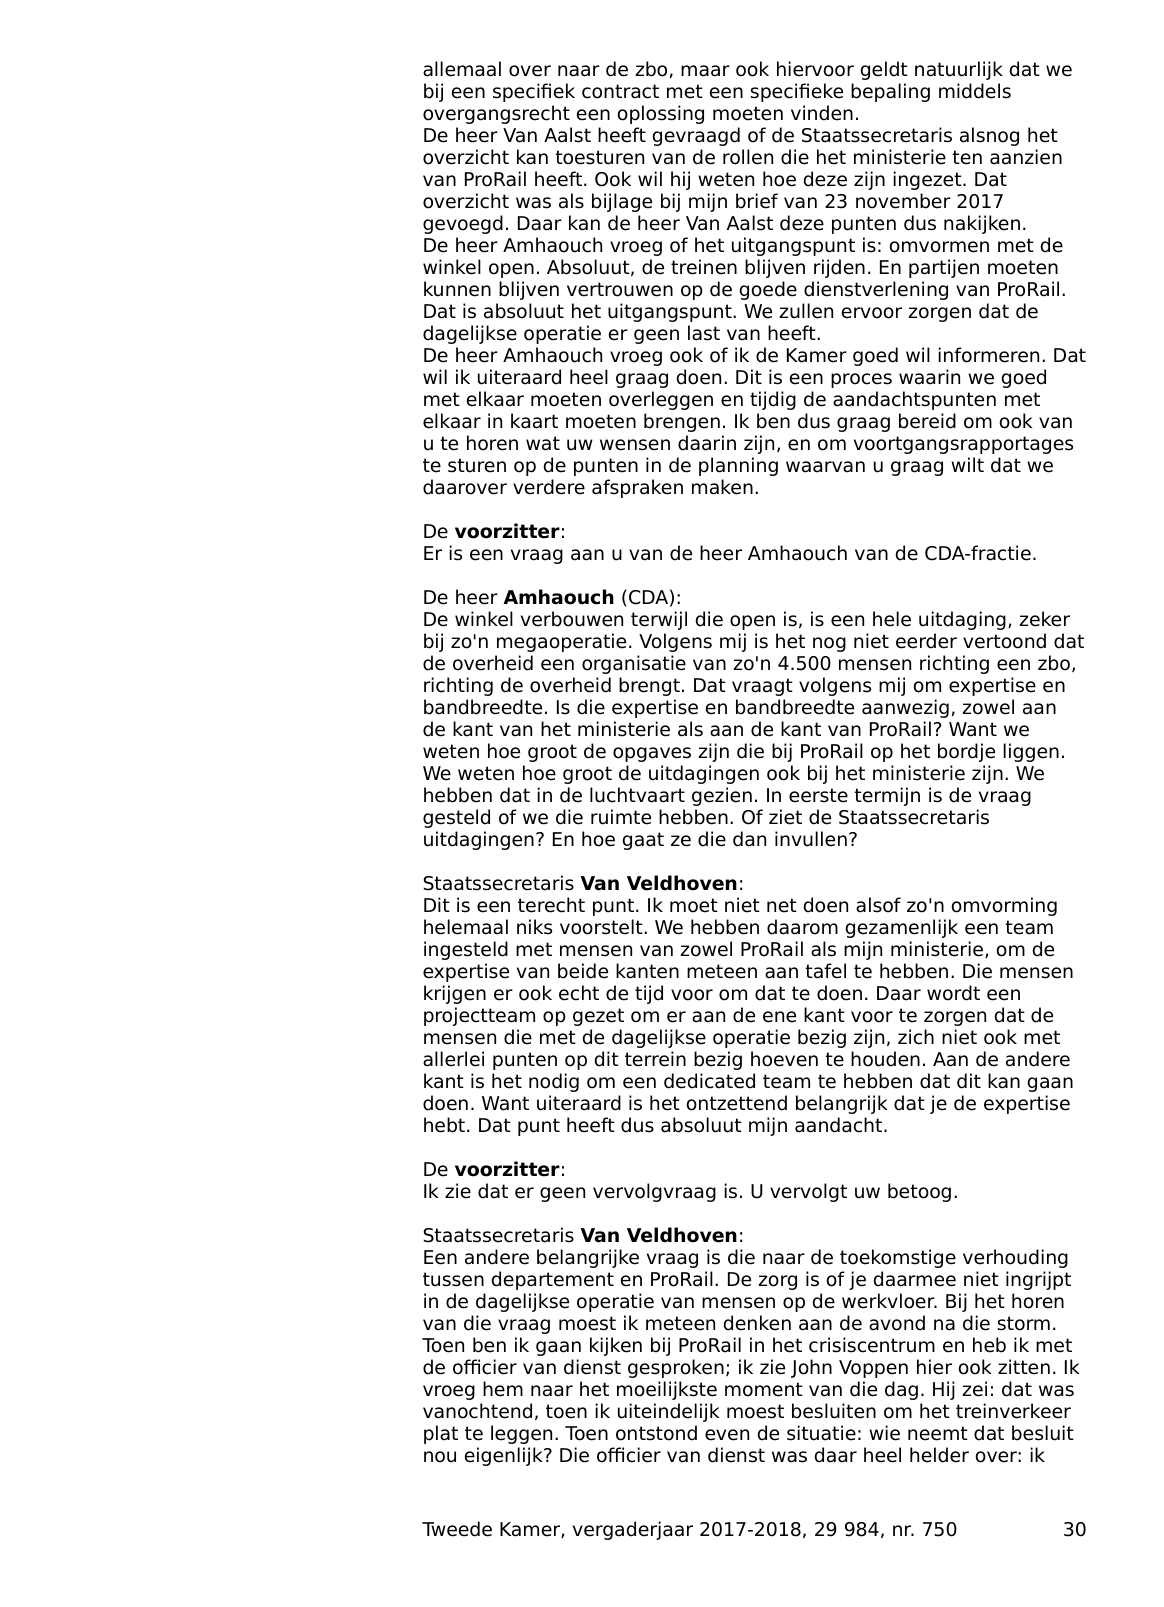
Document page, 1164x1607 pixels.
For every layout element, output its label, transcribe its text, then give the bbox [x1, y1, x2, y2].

text De heer Amhaouch (CDA): [422, 587, 1087, 609]
text De voorzitter: [422, 1159, 1087, 1181]
text Er is een vraag aan u van de heer Amhaouch van de CDA-fractie. [422, 543, 1087, 565]
text Staatssecretaris Van Veldhoven: [422, 873, 1087, 895]
text De heer Van Aalst heeft gevraagd of de Staatssecretaris alsnog het overzicht kan toesturen van de rollen die het ministerie ten aanzien van ProRail heeft. Ook wil hij weten hoe deze zijn ingezet. Dat overzicht was als bijlage bij mijn brief van 23 november 2017 gevoegd. Daar kan de heer Van Aalst deze punten dus nakijken. [422, 125, 1087, 235]
text De heer Amhaouch vroeg ook of ik de Kamer goed wil informeren. Dat wil ik uiteraard heel graag doen. Dit is een proces waarin we goed met elkaar moeten overleggen en tijdig de aandachtspunten met elkaar in kaart moeten brengen. Ik ben dus graag bereid om ook van u te horen wat uw wensen daarin zijn, en om voortgangsrapportages te sturen op de punten in de planning waarvan u graag wilt dat we daarover verdere afspraken maken. [422, 345, 1087, 499]
text allemaal over naar de zbo, maar ook hiervoor geldt natuurlijk dat we bij een specifiek contract met een specifieke bepaling middels overgangsrecht een oplossing moeten vinden. [422, 59, 1087, 125]
text Een andere belangrijke vraag is die naar de toekomstige verhouding tussen departement en ProRail. De zorg is of je daarmee niet ingrijpt in de dagelijkse operatie van mensen op de werkvloer. Bij het horen van die vraag moest ik meteen denken aan de avond na die storm. Toen ben ik gaan kijken bij ProRail in het crisiscentrum en heb ik met de officier van dienst gesproken; ik zie John Voppen hier ook zitten. Ik vroeg hem naar het moeilijkste moment van die dag. Hij zei: dat was vanochtend, toen ik uiteindelijk moest besluiten om het treinverkeer plat te leggen. Toen ontstond even de situatie: wie neemt dat besluit nou eigenlijk? Die officier van dienst was daar heel helder over: ik [422, 1247, 1087, 1467]
text De voorzitter: [422, 521, 1087, 543]
text De heer Amhaouch vroeg of het uitgangspunt is: omvormen met de winkel open. Absoluut, de treinen blijven rijden. En partijen moeten kunnen blijven vertrouwen op de goede dienstverlening van ProRail. Dat is absoluut het uitgangspunt. We zullen ervoor zorgen dat de dagelijkse operatie er geen last van heeft. [422, 235, 1087, 345]
text Ik zie dat er geen vervolgvraag is. U vervolgt uw betoog. [422, 1181, 1087, 1203]
text Dit is een terecht punt. Ik moet niet net doen alsof zo'n omvorming helemaal niks voorstelt. We hebben daarom gezamenlijk een team ingesteld met mensen van zowel ProRail als mijn ministerie, om de expertise van beide kanten meteen aan tafel te hebben. Die mensen krijgen er ook echt de tijd voor om dat te doen. Daar wordt een projectteam op gezet om er aan de ene kant voor te zorgen dat de mensen die met de dagelijkse operatie bezig zijn, zich niet ook met allerlei punten op dit terrein bezig hoeven te houden. Aan de andere kant is het nodig om een dedicated team te hebben dat dit kan gaan doen. Want uiteraard is het ontzettend belangrijk dat je de expertise hebt. Dat punt heeft dus absoluut mijn aandacht. [422, 895, 1087, 1137]
text Staatssecretaris Van Veldhoven: [422, 1225, 1087, 1247]
text De winkel verbouwen terwijl die open is, is een hele uitdaging, zeker bij zo'n megaoperatie. Volgens mij is het nog niet eerder vertoond dat de overheid een organisatie van zo'n 4.500 mensen richting een zbo, richting de overheid brengt. Dat vraagt volgens mij om expertise en bandbreedte. Is die expertise en bandbreedte aanwezig, zowel aan de kant van het ministerie als aan de kant van ProRail? Want we weten hoe groot de opgaves zijn die bij ProRail op het bordje liggen. We weten hoe groot de uitdagingen ook bij het ministerie zijn. We hebben dat in de luchtvaart gezien. In eerste termijn is de vraag gesteld of we die ruimte hebben. Of ziet de Staatssecretaris uitdagingen? En hoe gaat ze die dan invullen? [422, 609, 1087, 851]
